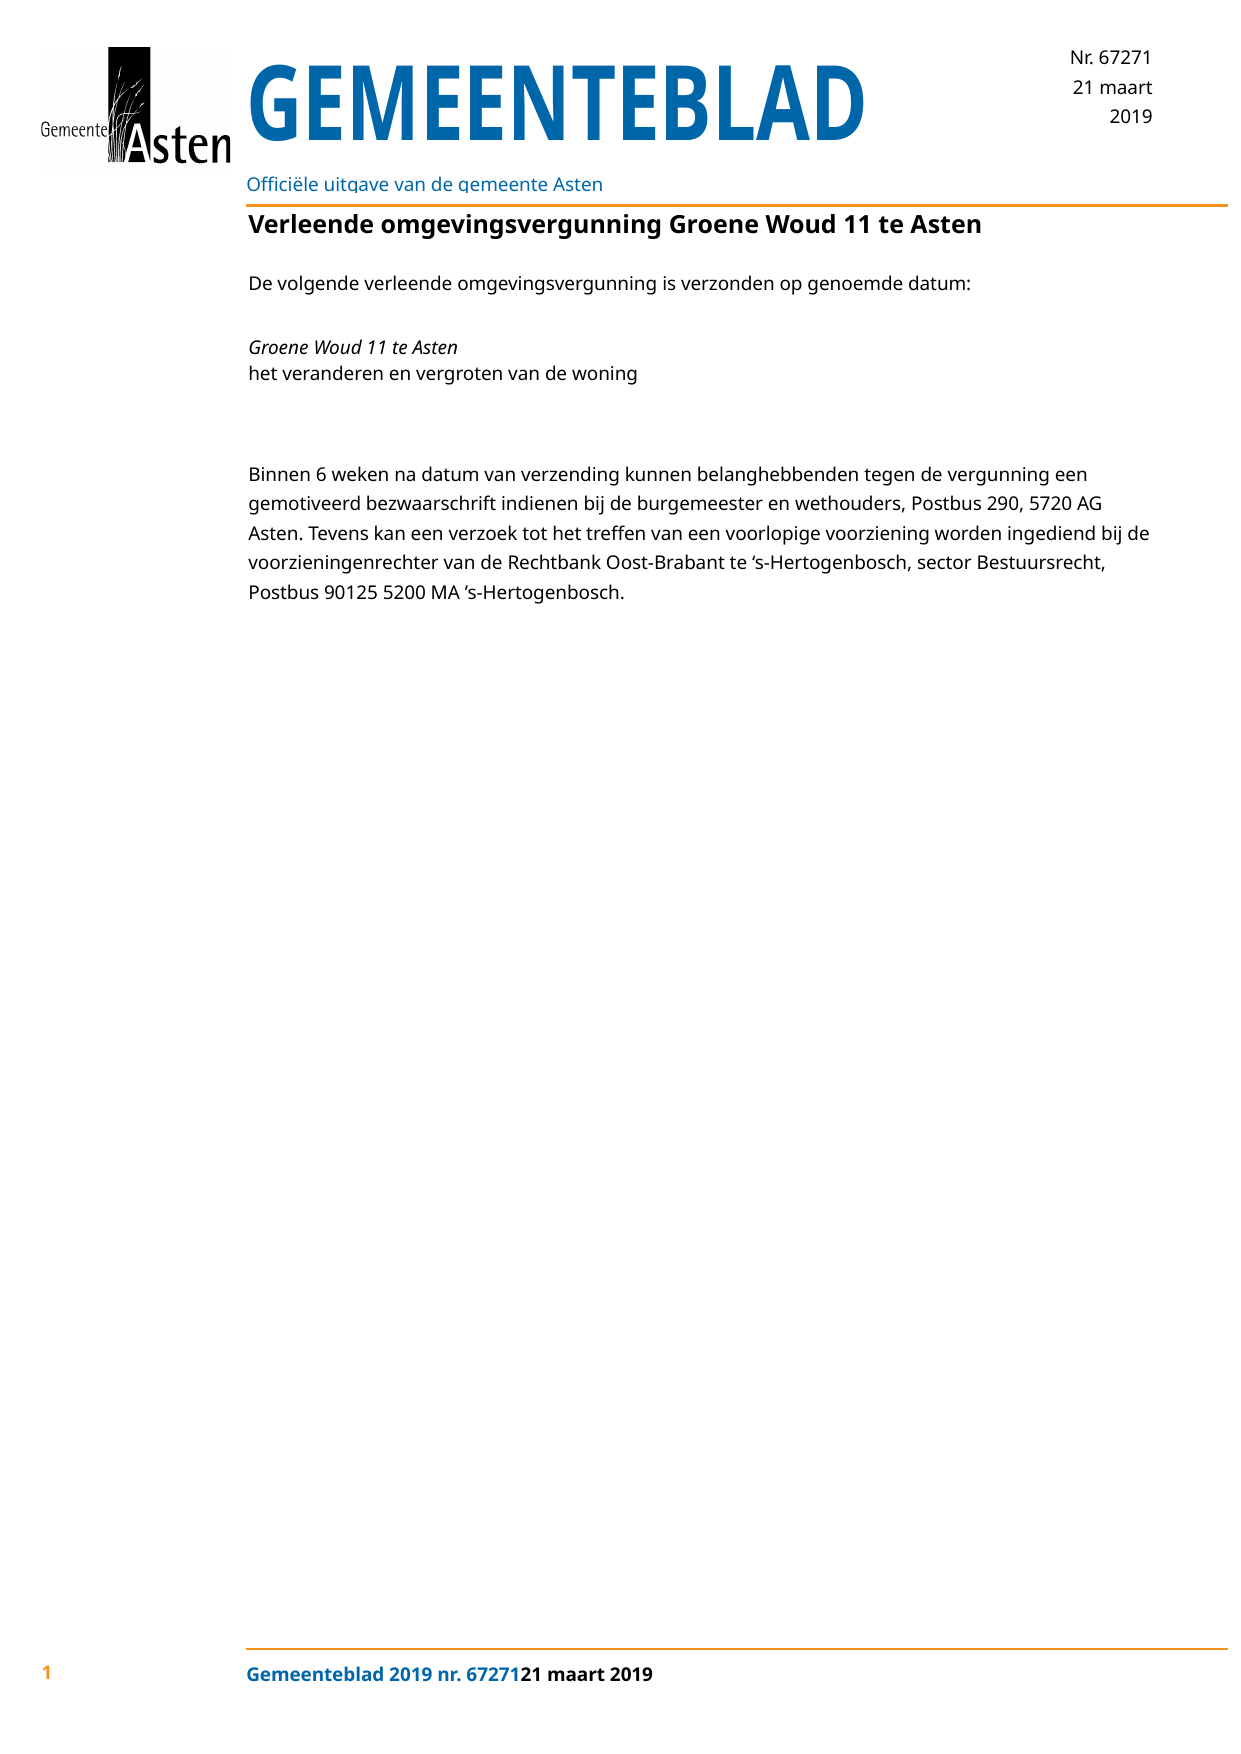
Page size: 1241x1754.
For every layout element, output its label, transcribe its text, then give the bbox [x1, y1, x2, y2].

text Binnen 6 weken na datum van verzending kunnen belanghebbenden tegen de vergunning een gemotiveerd bezwaarschrift indienen bij de burgemeester en wethouders, Postbus 290, 5720 AG Asten. Tevens kan een verzoek tot het treffen van een voorlopige voorziening worden ingediend bij de voorzieningenrechter van de Rechtbank Oost-Brabant te ‘s-Hertogenbosch, sector Bestuursrecht, Postbus 90125 5200 MA ’s-Hertogenbosch. [248, 461, 1152, 605]
picture [41, 47, 231, 172]
text Verleende omgevingsvergunning Groene Woud 11 te Asten [248, 207, 1152, 241]
text het veranderen en vergroten van de woning [248, 360, 1152, 386]
text Groene Woud 11 te Asten [248, 334, 1152, 360]
text De volgende verleende omgevingsvergunning is verzonden op genoemde datum: [248, 270, 1152, 296]
